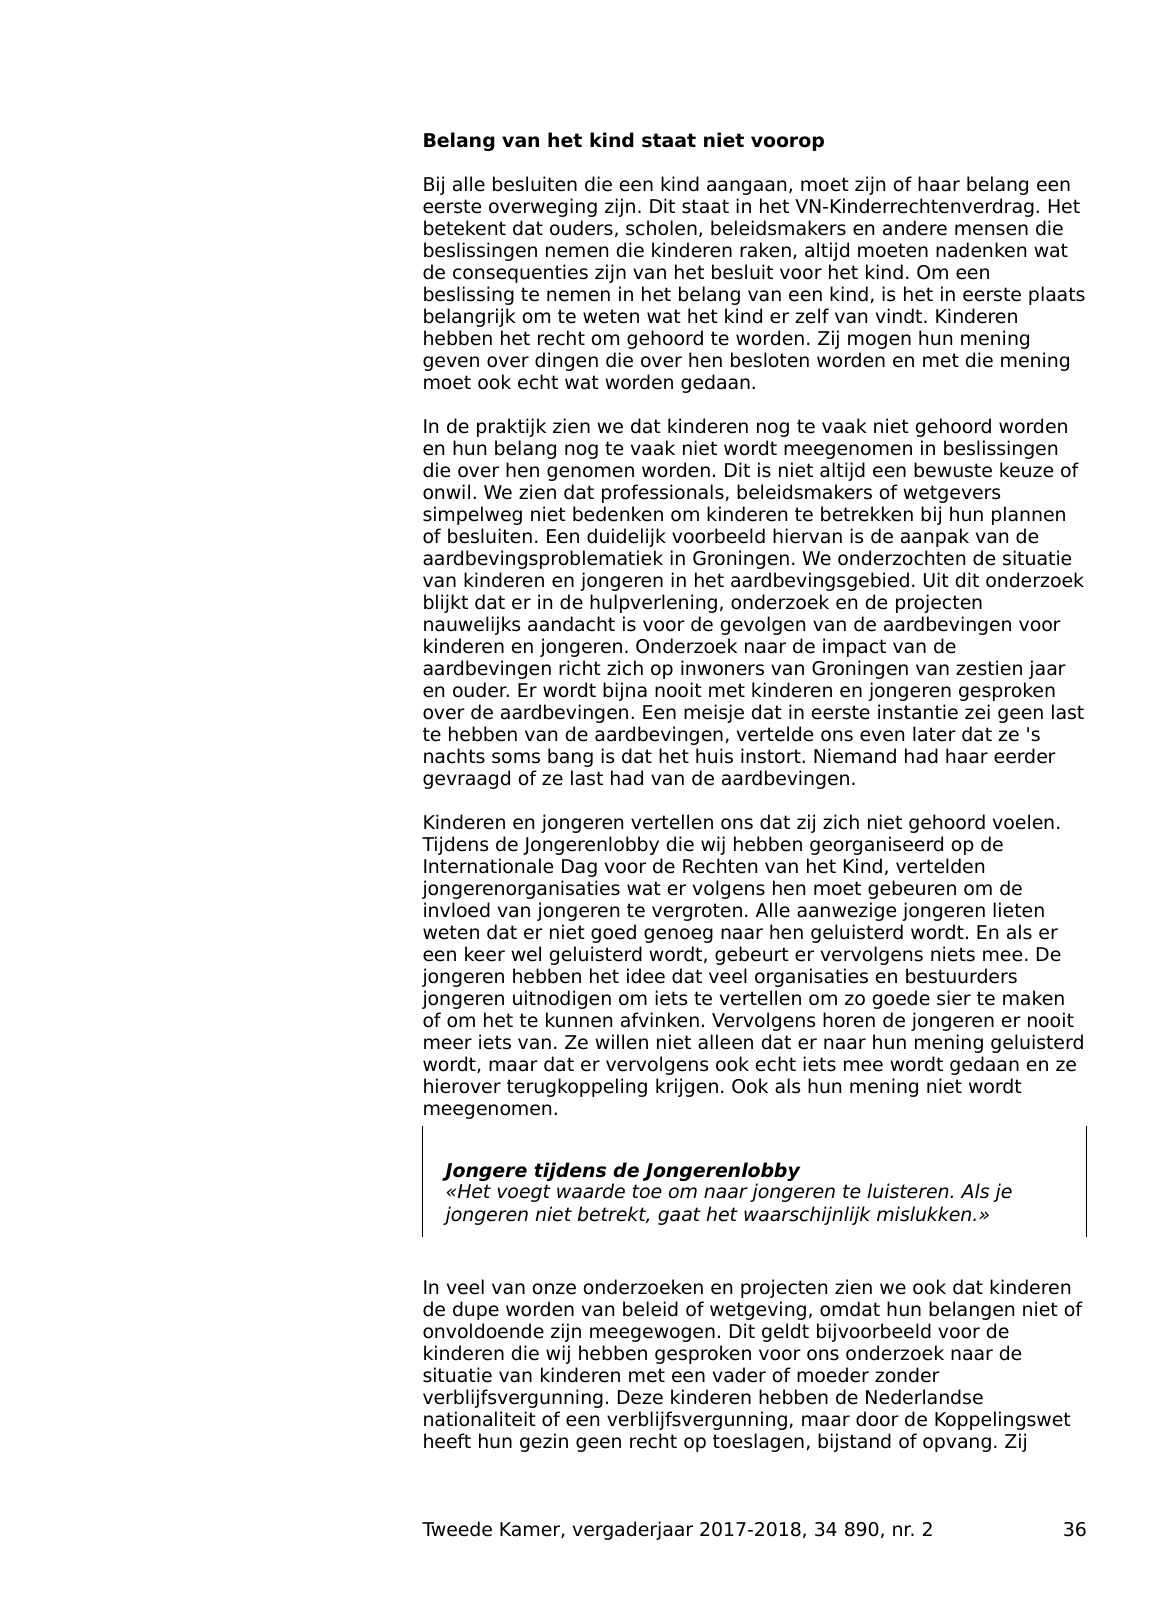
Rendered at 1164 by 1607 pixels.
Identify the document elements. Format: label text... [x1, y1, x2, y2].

text Kinderen en jongeren vertellen ons dat zij zich niet gehoord voelen. Tijdens de Jongerenlobby die wij hebben georganiseerd op de Internationale Dag voor de Rechten van het Kind, vertelden jongerenorganisaties wat er volgens hen moet gebeuren om de invloed van jongeren te vergroten. Alle aanwezige jongeren lieten weten dat er niet goed genoeg naar hen geluisterd wordt. En als er een keer wel geluisterd wordt, gebeurt er vervolgens niets mee. De jongeren hebben het idee dat veel organisaties en bestuurders jongeren uitnodigen om iets te vertellen om zo goede sier te maken of om het te kunnen afvinken. Vervolgens horen de jongeren er nooit meer iets van. Ze willen niet alleen dat er naar hun mening geluisterd wordt, maar dat er vervolgens ook echt iets mee wordt gedaan en ze hierover terugkoppeling krijgen. Ook als hun mening niet wordt meegenomen. [422, 812, 1087, 1119]
text In veel van onze onderzoeken en projecten zien we ook dat kinderen de dupe worden van beleid of wetgeving, omdat hun belangen niet of onvoldoende zijn meegewogen. Dit geldt bijvoorbeeld voor de kinderen die wij hebben gesproken voor ons onderzoek naar de situatie van kinderen met een vader of moeder zonder verblijfsvergunning. Deze kinderen hebben de Nederlandse nationaliteit of een verblijfsvergunning, maar door de Koppelingswet heeft hun gezin geen recht op toeslagen, bijstand of opvang. Zij [422, 1277, 1087, 1453]
text Bij alle besluiten die een kind aangaan, moet zijn of haar belang een eerste overweging zijn. Dit staat in het VN-Kinderrechtenverdrag. Het betekent dat ouders, scholen, beleidsmakers en andere mensen die beslissingen nemen die kinderen raken, altijd moeten nadenken wat de consequenties zijn van het besluit voor het kind. Om een beslissing te nemen in het belang van een kind, is het in eerste plaats belangrijk om te weten wat het kind er zelf van vindt. Kinderen hebben het recht om gehoord te worden. Zij mogen hun mening geven over dingen die over hen besloten worden en met die mening moet ook echt wat worden gedaan. [422, 174, 1087, 394]
table_header Jongere tijdens de Jongerenlobby «Het voegt waarde toe om naar jongeren te luisteren. Als je jongeren niet betrekt, gaat het waarschijnlijk mislukken.» [423, 1126, 1086, 1237]
text In de praktijk zien we dat kinderen nog te vaak niet gehoord worden en hun belang nog te vaak niet wordt meegenomen in beslissingen die over hen genomen worden. Dit is niet altijd een bewuste keuze of onwil. We zien dat professionals, beleidsmakers of wetgevers simpelweg niet bedenken om kinderen te betrekken bij hun plannen of besluiten. Een duidelijk voorbeeld hiervan is de aanpak van de aardbevingsproblematiek in Groningen. We onderzochten de situatie van kinderen en jongeren in het aardbevingsgebied. Uit dit onderzoek blijkt dat er in de hulpverlening, onderzoek en de projecten nauwelijks aandacht is voor de gevolgen van de aardbevingen voor kinderen en jongeren. Onderzoek naar de impact van de aardbevingen richt zich op inwoners van Groningen van zestien jaar en ouder. Er wordt bijna nooit met kinderen en jongeren gesproken over de aardbevingen. Een meisje dat in eerste instantie zei geen last te hebben van de aardbevingen, vertelde ons even later dat ze 's nachts soms bang is dat het huis instort. Niemand had haar eerder gevraagd of ze last had van de aardbevingen. [422, 416, 1087, 790]
subtitle Belang van het kind staat niet voorop [422, 130, 1087, 152]
